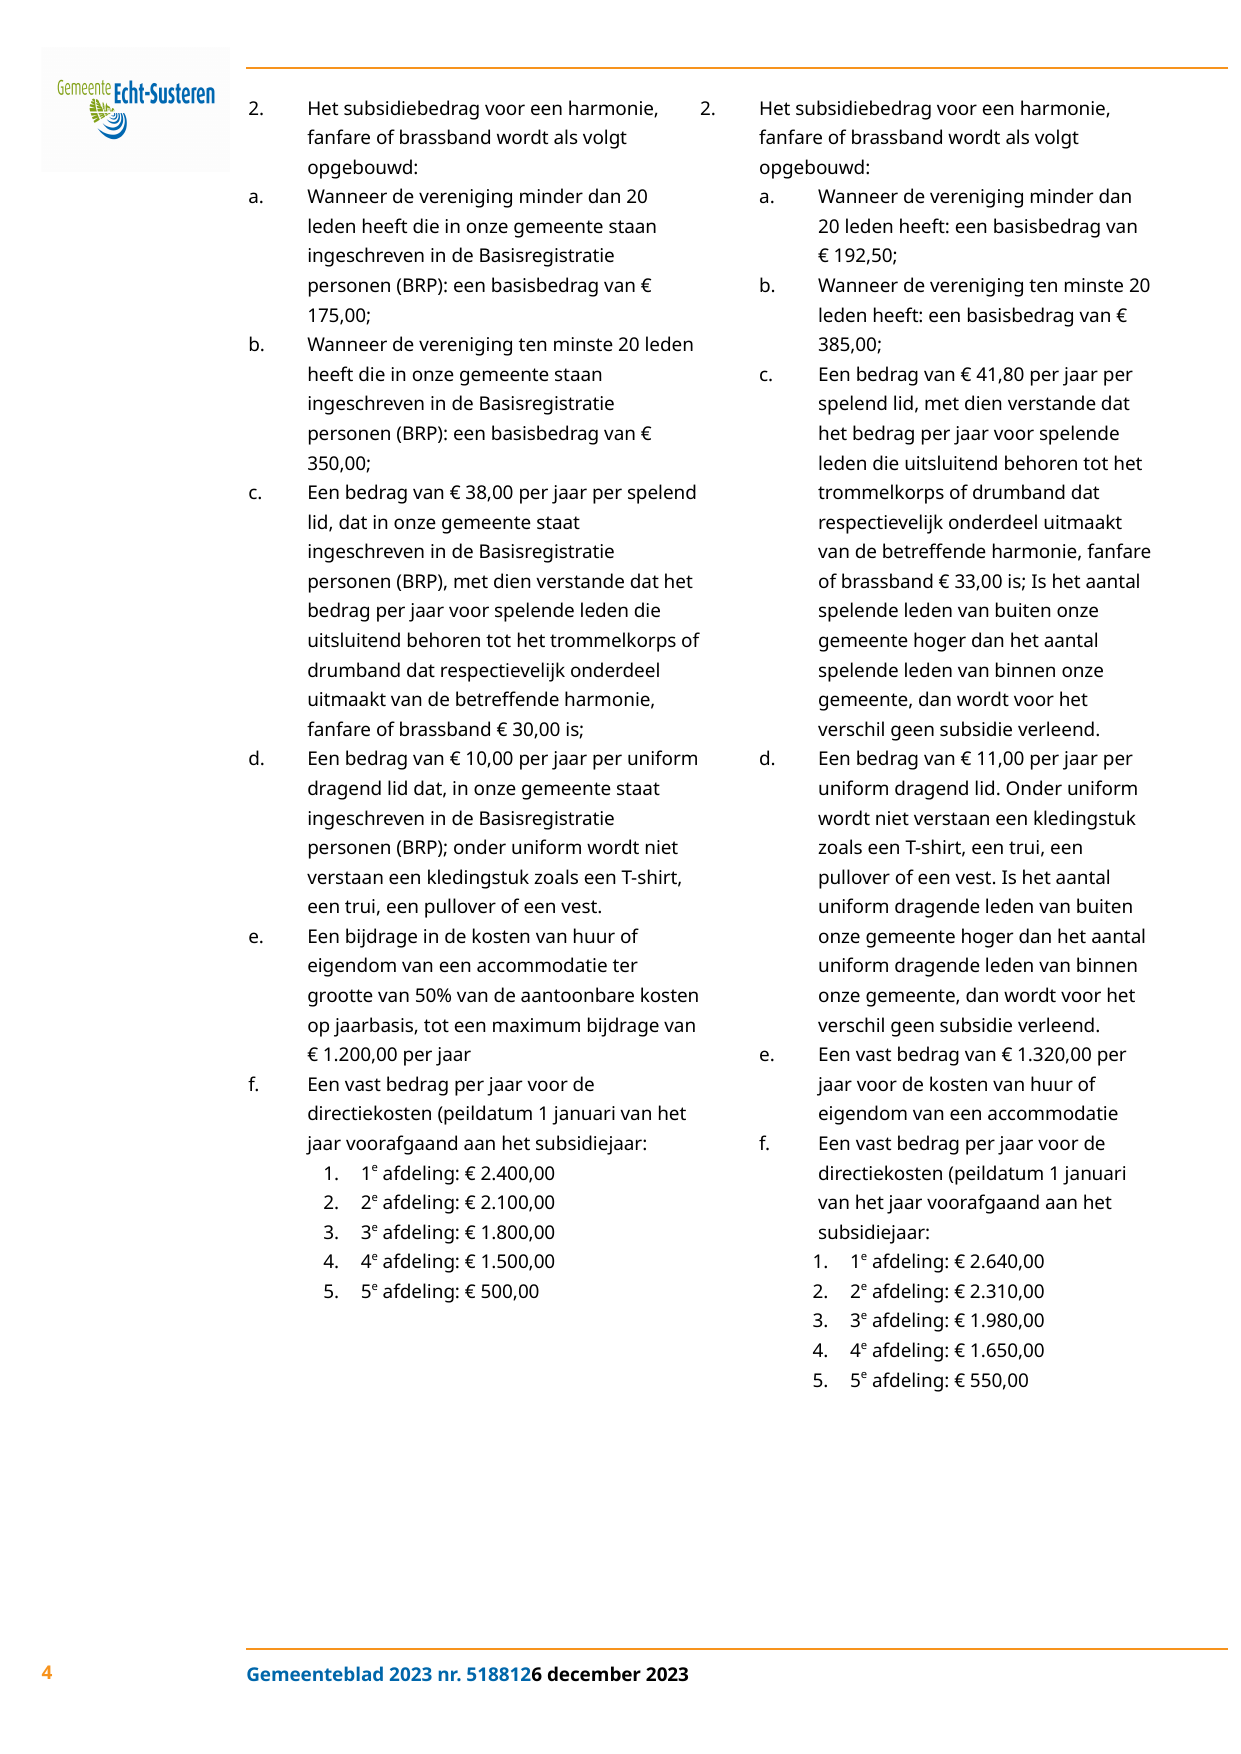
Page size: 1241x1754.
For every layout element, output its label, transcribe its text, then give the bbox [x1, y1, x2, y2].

table_cell Het subsidiebedrag voor een harmonie, fanfare of brassband wordt als volgt opgebouwd: Wanneer de vereniging minder dan 20 leden heeft: een basisbedrag van € 192,50; Wanneer de vereniging ten minste 20 leden heeft: een basisbedrag van € 385,00; Een bedrag van € 41,80 per jaar per spelend lid, met dien verstande dat het bedrag per jaar voor spelende leden die uitsluitend behoren tot het trommelkorps of drumband dat respectievelijk onderdeel uitmaakt van de betreffende harmonie, fanfare of brassband € 33,00 is; Is het aantal spelende leden van buiten onze gemeente hoger dan het aantal spelende leden van binnen onze gemeente, dan wordt voor het verschil geen subsidie verleend. Een bedrag van € 11,00 per jaar per uniform dragend lid. Onder uniform wordt niet verstaan een kledingstuk zoals een T-shirt, een trui, een pullover of een vest. Is het aantal uniform dragende leden van buiten onze gemeente hoger dan het aantal uniform dragende leden van binnen onze gemeente, dan wordt voor het verschil geen subsidie verleend. Een vast bedrag van € 1.320,00 per jaar voor de kosten van huur of eigendom van een accommodatie Een vast bedrag per jaar voor de directiekosten (peildatum 1 januari van het jaar voorafgaand aan het subsidiejaar: 1e afdeling: € 2.640,00 2e afdeling: € 2.310,00 3e afdeling: € 1.980,00 4e afdeling: € 1.650,00 5e afdeling: € 550,00 [700, 95, 1152, 1393]
picture [41, 47, 231, 172]
table_cell Het subsidiebedrag voor een harmonie, fanfare of brassband wordt als volgt opgebouwd: Wanneer de vereniging minder dan 20 leden heeft die in onze gemeente staan ingeschreven in de Basisregistratie personen (BRP): een basisbedrag van € 175,00; Wanneer de vereniging ten minste 20 leden heeft die in onze gemeente staan ingeschreven in de Basisregistratie personen (BRP): een basisbedrag van € 350,00; Een bedrag van € 38,00 per jaar per spelend lid, dat in onze gemeente staat ingeschreven in de Basisregistratie personen (BRP), met dien verstande dat het bedrag per jaar voor spelende leden die uitsluitend behoren tot het trommelkorps of drumband dat respectievelijk onderdeel uitmaakt van de betreffende harmonie, fanfare of brassband € 30,00 is; Een bedrag van € 10,00 per jaar per uniform dragend lid dat, in onze gemeente staat ingeschreven in de Basisregistratie personen (BRP); onder uniform wordt niet verstaan een kledingstuk zoals een T-shirt, een trui, een pullover of een vest. Een bijdrage in de kosten van huur of eigendom van een accommodatie ter grootte van 50% van de aantoonbare kosten op jaarbasis, tot een maximum bijdrage van € 1.200,00 per jaar Een vast bedrag per jaar voor de directiekosten (peildatum 1 januari van het jaar voorafgaand aan het subsidiejaar: 1e afdeling: € 2.400,00 2e afdeling: € 2.100,00 3e afdeling: € 1.800,00 4e afdeling: € 1.500,00 5e afdeling: € 500,00 [248, 95, 700, 1393]
